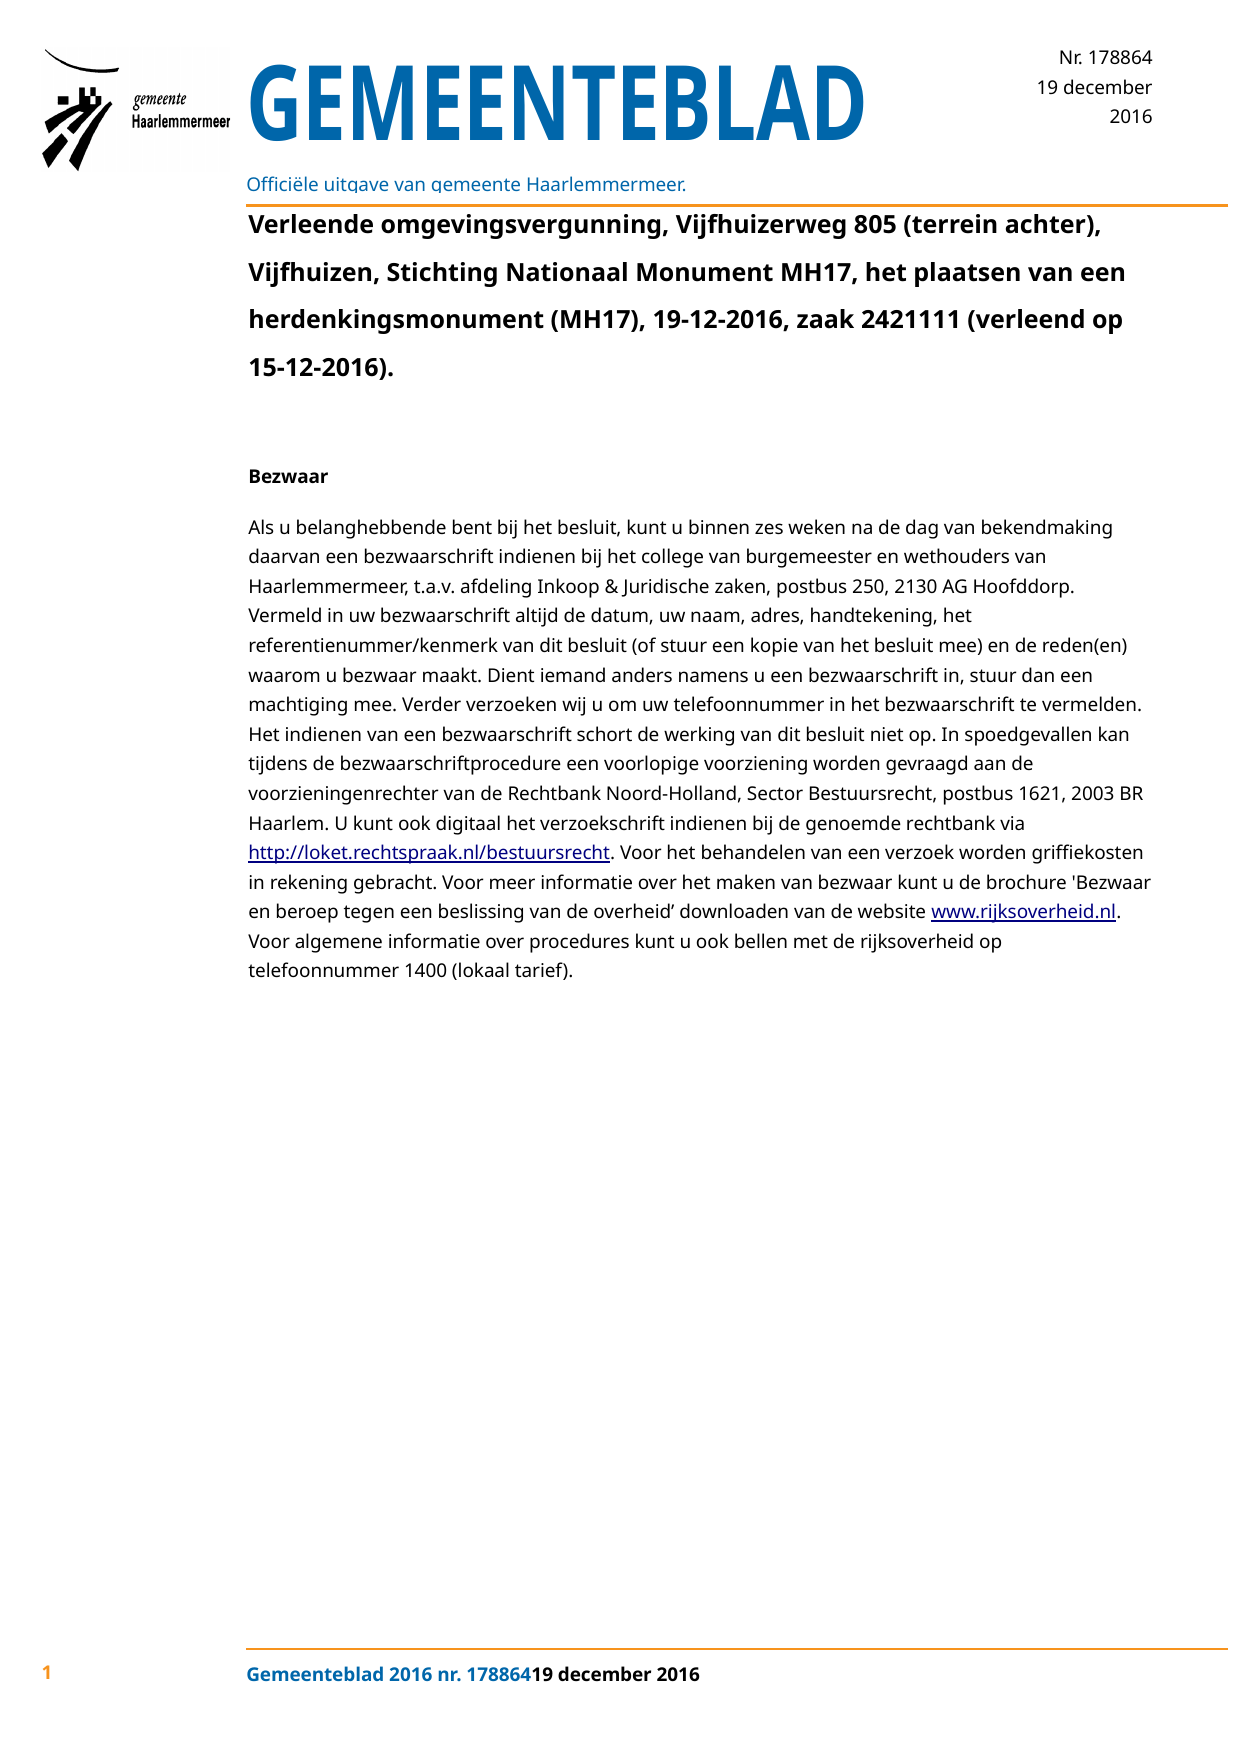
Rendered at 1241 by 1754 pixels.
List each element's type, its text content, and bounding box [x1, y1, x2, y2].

text Als u belanghebbende bent bij het besluit, kunt u binnen zes weken na de dag van bekendmaking daarvan een bezwaarschrift indienen bij het college van burgemeester en wethouders van Haarlemmermeer, t.a.v. afdeling Inkoop & Juridische zaken, postbus 250, 2130 AG Hoofddorp. Vermeld in uw bezwaarschrift altijd de datum, uw naam, adres, handtekening, het referentienummer/kenmerk van dit besluit (of stuur een kopie van het besluit mee) en de reden(en) waarom u bezwaar maakt. Dient iemand anders namens u een bezwaarschrift in, stuur dan een machtiging mee. Verder verzoeken wij u om uw telefoonnummer in het bezwaarschrift te vermelden. Het indienen van een bezwaarschrift schort de werking van dit besluit niet op. In spoedgevallen kan tijdens de bezwaarschriftprocedure een voorlopige voorziening worden gevraagd aan de voorzieningenrechter van de Rechtbank Noord-Holland, Sector Bestuursrecht, postbus 1621, 2003 BR Haarlem. U kunt ook digitaal het verzoekschrift indienen bij de genoemde rechtbank via http://loket.rechtspraak.nl/bestuursrecht. Voor het behandelen van een verzoek worden griffiekosten in rekening gebracht. Voor meer informatie over het maken van bezwaar kunt u de brochure 'Bezwaar en beroep tegen een beslissing van de overheid’ downloaden van de website www.rijksoverheid.nl. Voor algemene informatie over procedures kunt u ook bellen met de rijksoverheid op telefoonnummer 1400 (lokaal tarief). [248, 514, 1152, 983]
picture [41, 47, 231, 172]
text Bezwaar [248, 463, 1152, 489]
text Verleende omgevingsvergunning, Vijfhuizerweg 805 (terrein achter), Vijfhuizen, Stichting Nationaal Monument MH17, het plaatsen van een herdenkingsmonument (MH17), 19-12-2016, zaak 2421111 (verleend op 15-12-2016). [248, 207, 1152, 384]
